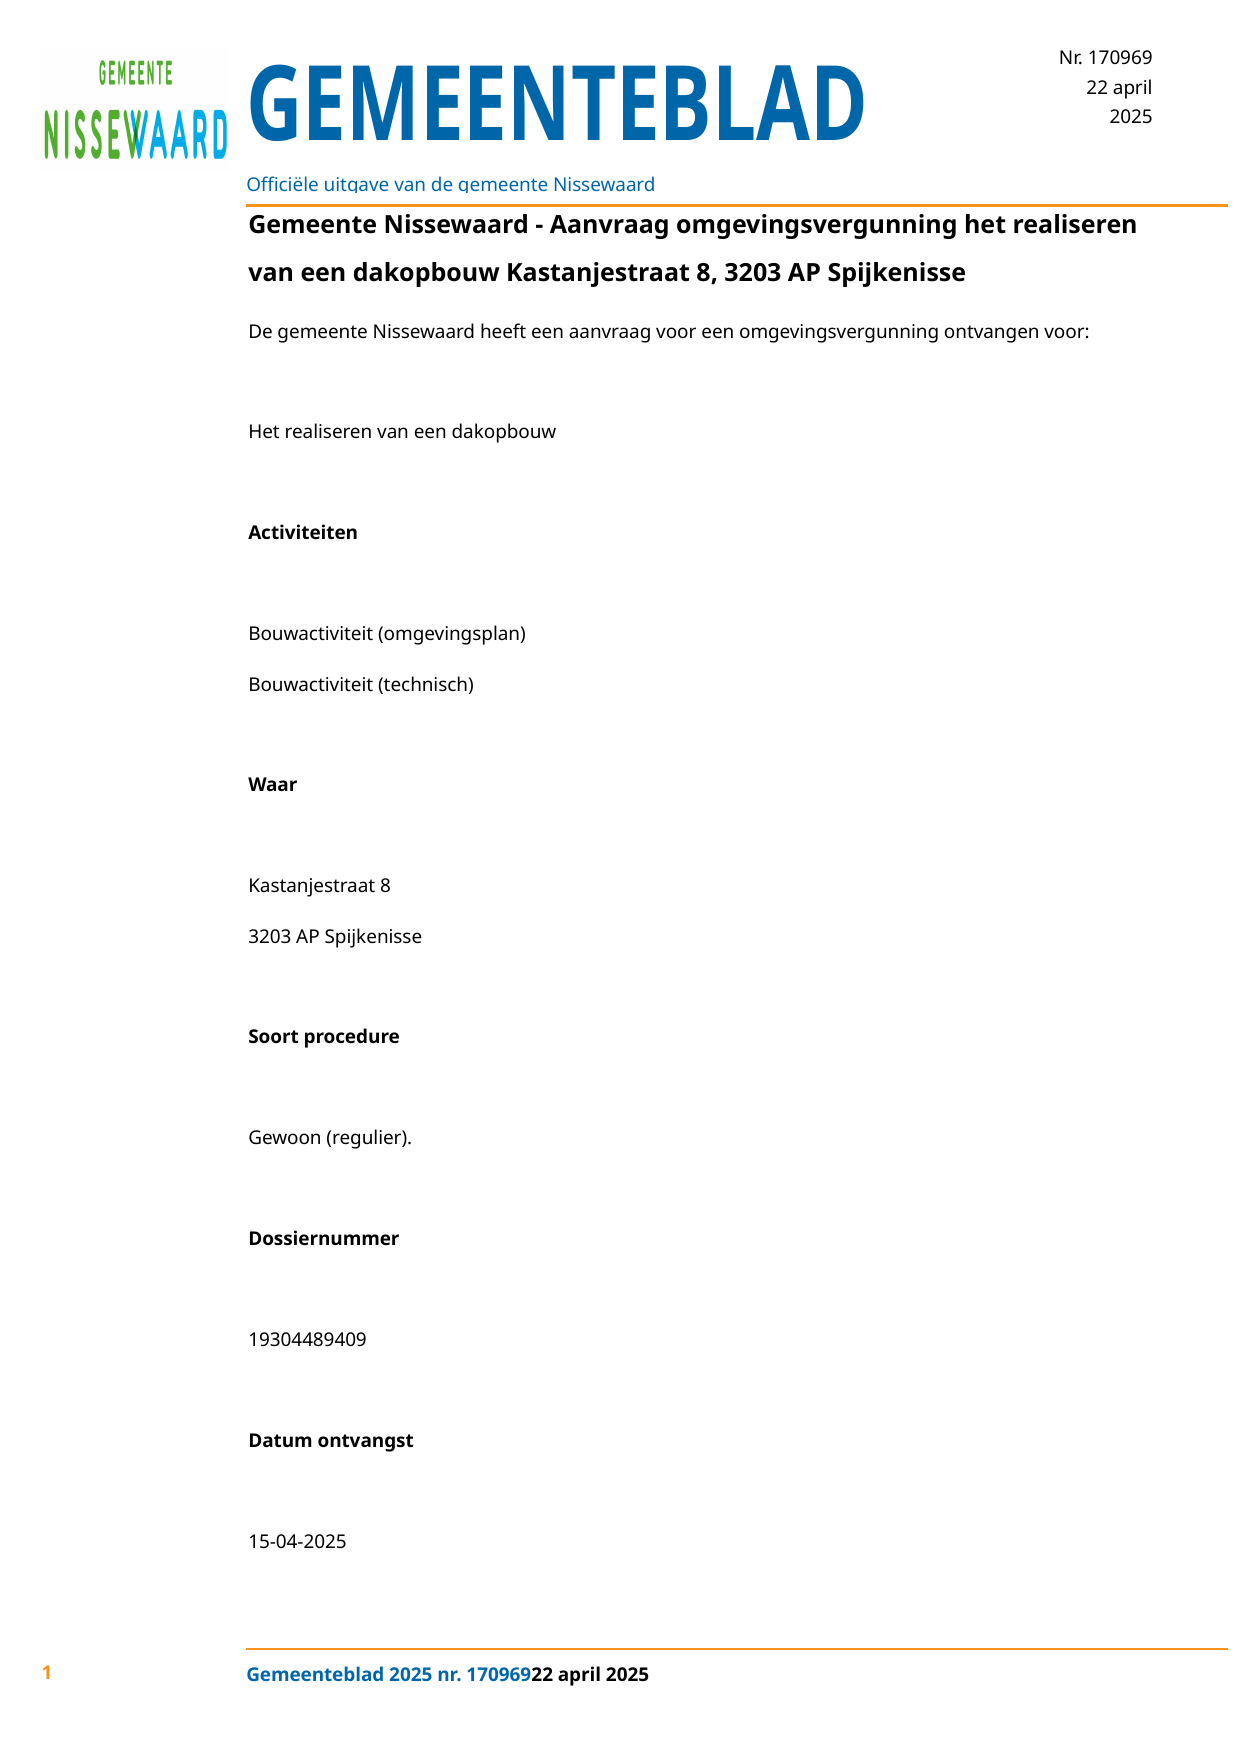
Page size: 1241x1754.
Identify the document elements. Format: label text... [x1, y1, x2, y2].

text 15-04-2025 [248, 1528, 1152, 1554]
text Het realiseren van een dakopbouw [248, 419, 1152, 444]
text Gewoon (regulier). [248, 1124, 1152, 1150]
text Activiteiten [248, 519, 1152, 545]
picture [41, 47, 231, 172]
text 3203 AP Spijkenisse [248, 923, 1152, 949]
text Kastanjestraat 8 [248, 872, 1152, 898]
text Bouwactiviteit (technisch) [248, 671, 1152, 697]
text Gemeente Nissewaard - Aanvraag omgevingsvergunning het realiseren van een dakopbouw Kastanjestraat 8, 3203 AP Spijkenisse [248, 207, 1152, 288]
text Soort procedure [248, 1024, 1152, 1049]
text De gemeente Nissewaard heeft een aanvraag voor een omgevingsvergunning ontvangen voor: [248, 318, 1152, 344]
text 19304489409 [248, 1326, 1152, 1352]
text Dossiernummer [248, 1225, 1152, 1251]
text Bouwactiviteit (omgevingsplan) [248, 620, 1152, 646]
text Datum ontvangst [248, 1427, 1152, 1453]
text Waar [248, 772, 1152, 797]
